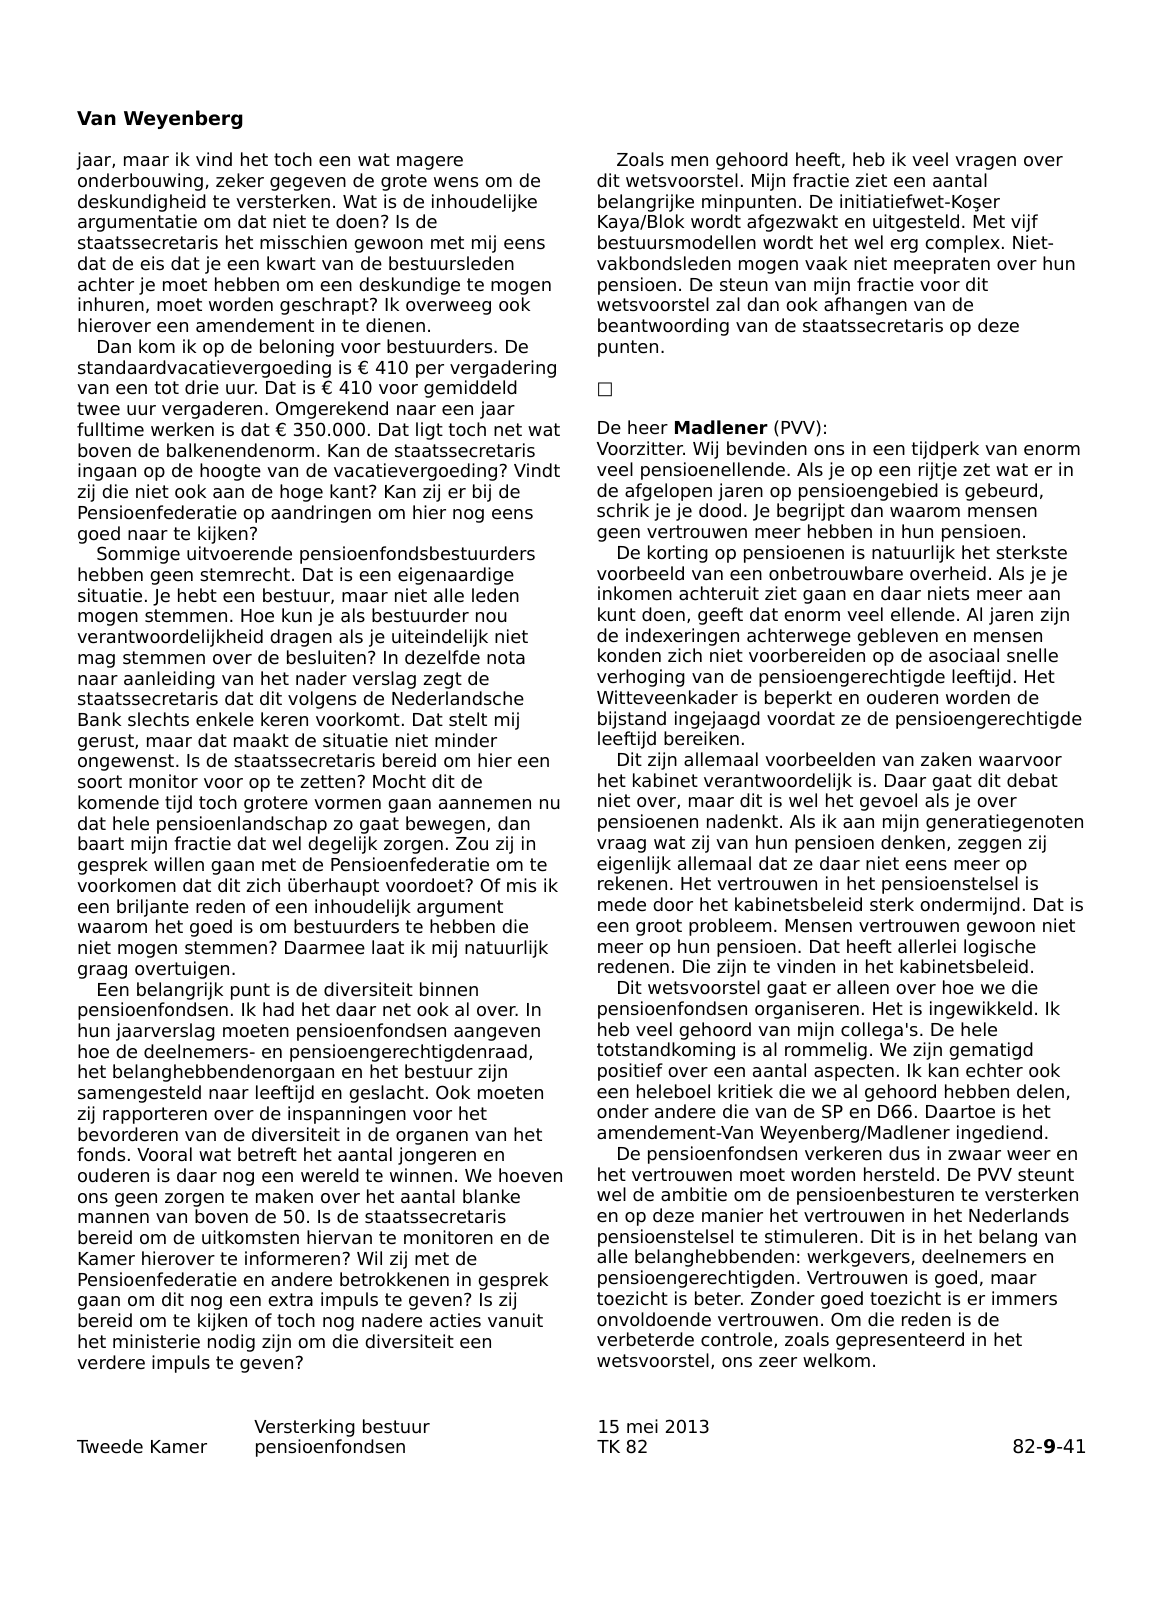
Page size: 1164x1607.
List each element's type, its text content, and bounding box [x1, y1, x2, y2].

text Dit zijn allemaal voorbeelden van zaken waarvoor het kabinet verantwoordelijk is. Daar gaat dit debat niet over, maar dit is wel het gevoel als je over pensioenen nadenkt. Als ik aan mijn generatiegenoten vraag wat zij van hun pensioen denken, zeggen zij eigenlijk allemaal dat ze daar niet eens meer op rekenen. Het vertrouwen in het pensioenstelsel is mede door het kabinetsbeleid sterk ondermijnd. Dat is een groot probleem. Mensen vertrouwen gewoon niet meer op hun pensioen. Dat heeft allerlei logische redenen. Die zijn te vinden in het kabinetsbeleid. [596, 750, 1087, 978]
text Een belangrijk punt is de diversiteit binnen pensioenfondsen. Ik had het daar net ook al over. In hun jaarverslag moeten pensioenfondsen aangeven hoe de deelnemers- en pensioengerechtigdenraad, het belanghebbendenorgaan en het bestuur zijn samengesteld naar leeftijd en geslacht. Ook moeten zij rapporteren over de inspanningen voor het bevorderen van de diversiteit in de organen van het fonds. Vooral wat betreft het aantal jongeren en ouderen is daar nog een wereld te winnen. We hoeven ons geen zorgen te maken over het aantal blanke mannen van boven de 50. Is de staatssecretaris bereid om de uitkomsten hiervan te monitoren en de Kamer hierover te informeren? Wil zij met de Pensioenfederatie en andere betrokkenen in gesprek gaan om dit nog een extra impuls te geven? Is zij bereid om te kijken of toch nog nadere acties vanuit het ministerie nodig zijn om die diversiteit een verdere impuls te geven? [77, 979, 567, 1373]
text Sommige uitvoerende pensioenfondsbestuurders hebben geen stemrecht. Dat is een eigenaardige situatie. Je hebt een bestuur, maar niet alle leden mogen stemmen. Hoe kun je als bestuurder nou verantwoordelijkheid dragen als je uiteindelijk niet mag stemmen over de besluiten? In dezelfde nota naar aanleiding van het nader verslag zegt de staatssecretaris dat dit volgens de Nederlandsche Bank slechts enkele keren voorkomt. Dat stelt mij gerust, maar dat maakt de situatie niet minder ongewenst. Is de staatssecretaris bereid om hier een soort monitor voor op te zetten? Mocht dit de komende tijd toch grotere vormen gaan aannemen nu dat hele pensioenlandschap zo gaat bewegen, dan baart mijn fractie dat wel degelijk zorgen. Zou zij in gesprek willen gaan met de Pensioenfederatie om te voorkomen dat dit zich überhaupt voordoet? Of mis ik een briljante reden of een inhoudelijk argument waarom het goed is om bestuurders te hebben die niet mogen stemmen? Daarmee laat ik mij natuurlijk graag overtuigen. [77, 544, 567, 979]
text De pensioenfondsen verkeren dus in zwaar weer en het vertrouwen moet worden hersteld. De PVV steunt wel de ambitie om de pensioenbesturen te versterken en op deze manier het vertrouwen in het Nederlands pensioenstelsel te stimuleren. Dit is in het belang van alle belanghebbenden: werkgevers, deelnemers en pensioengerechtigden. Vertrouwen is goed, maar toezicht is beter. Zonder goed toezicht is er immers onvoldoende vertrouwen. Om die reden is de verbeterde controle, zoals gepresenteerd in het wetsvoorstel, ons zeer welkom. [596, 1144, 1087, 1372]
text Dan kom ik op de beloning voor bestuurders. De standaardvacatievergoeding is € 410 per vergadering van een tot drie uur. Dat is € 410 voor gemiddeld twee uur vergaderen. Omgerekend naar een jaar fulltime werken is dat € 350.000. Dat ligt toch net wat boven de balkenendenorm. Kan de staatssecretaris ingaan op de hoogte van de vacatievergoeding? Vindt zij die niet ook aan de hoge kant? Kan zij er bij de Pensioenfederatie op aandringen om hier nog eens goed naar te kijken? [77, 337, 567, 544]
text □ [596, 377, 1087, 398]
text Zoals men gehoord heeft, heb ik veel vragen over dit wetsvoorstel. Mijn fractie ziet een aantal belangrijke minpunten. De initiatiefwet-Koşer Kaya/Blok wordt afgezwakt en uitgesteld. Met vijf bestuursmodellen wordt het wel erg complex. Niet-vakbondsleden mogen vaak niet meepraten over hun pensioen. De steun van mijn fractie voor dit wetsvoorstel zal dan ook afhangen van de beantwoording van de staatssecretaris op deze punten. [596, 150, 1087, 357]
text jaar, maar ik vind het toch een wat magere onderbouwing, zeker gegeven de grote wens om de deskundigheid te versterken. Wat is de inhoudelijke argumentatie om dat niet te doen? Is de staatssecretaris het misschien gewoon met mij eens dat de eis dat je een kwart van de bestuursleden achter je moet hebben om een deskundige te mogen inhuren, moet worden geschrapt? Ik overweeg ook hierover een amendement in te dienen. [77, 150, 567, 337]
text De heer Madlener (PVV): [596, 418, 1087, 439]
text Dit wetsvoorstel gaat er alleen over hoe we die pensioenfondsen organiseren. Het is ingewikkeld. Ik heb veel gehoord van mijn collega's. De hele totstandkoming is al rommelig. We zijn gematigd positief over een aantal aspecten. Ik kan echter ook een heleboel kritiek die we al gehoord hebben delen, onder andere die van de SP en D66. Daartoe is het amendement-Van Weyenberg/Madlener ingediend. [596, 978, 1087, 1144]
text Voorzitter. Wij bevinden ons in een tijdperk van enorm veel pensioenellende. Als je op een rijtje zet wat er in de afgelopen jaren op pensioengebied is gebeurd, schrik je je dood. Je begrijpt dan waarom mensen geen vertrouwen meer hebben in hun pensioen. [596, 439, 1087, 543]
text De korting op pensioenen is natuurlijk het sterkste voorbeeld van een onbetrouwbare overheid. Als je je inkomen achteruit ziet gaan en daar niets meer aan kunt doen, geeft dat enorm veel ellende. Al jaren zijn de indexeringen achterwege gebleven en mensen konden zich niet voorbereiden op de asociaal snelle verhoging van de pensioengerechtigde leeftijd. Het Witteveenkader is beperkt en ouderen worden de bijstand ingejaagd voordat ze de pensioengerechtigde leeftijd bereiken. [596, 543, 1087, 750]
